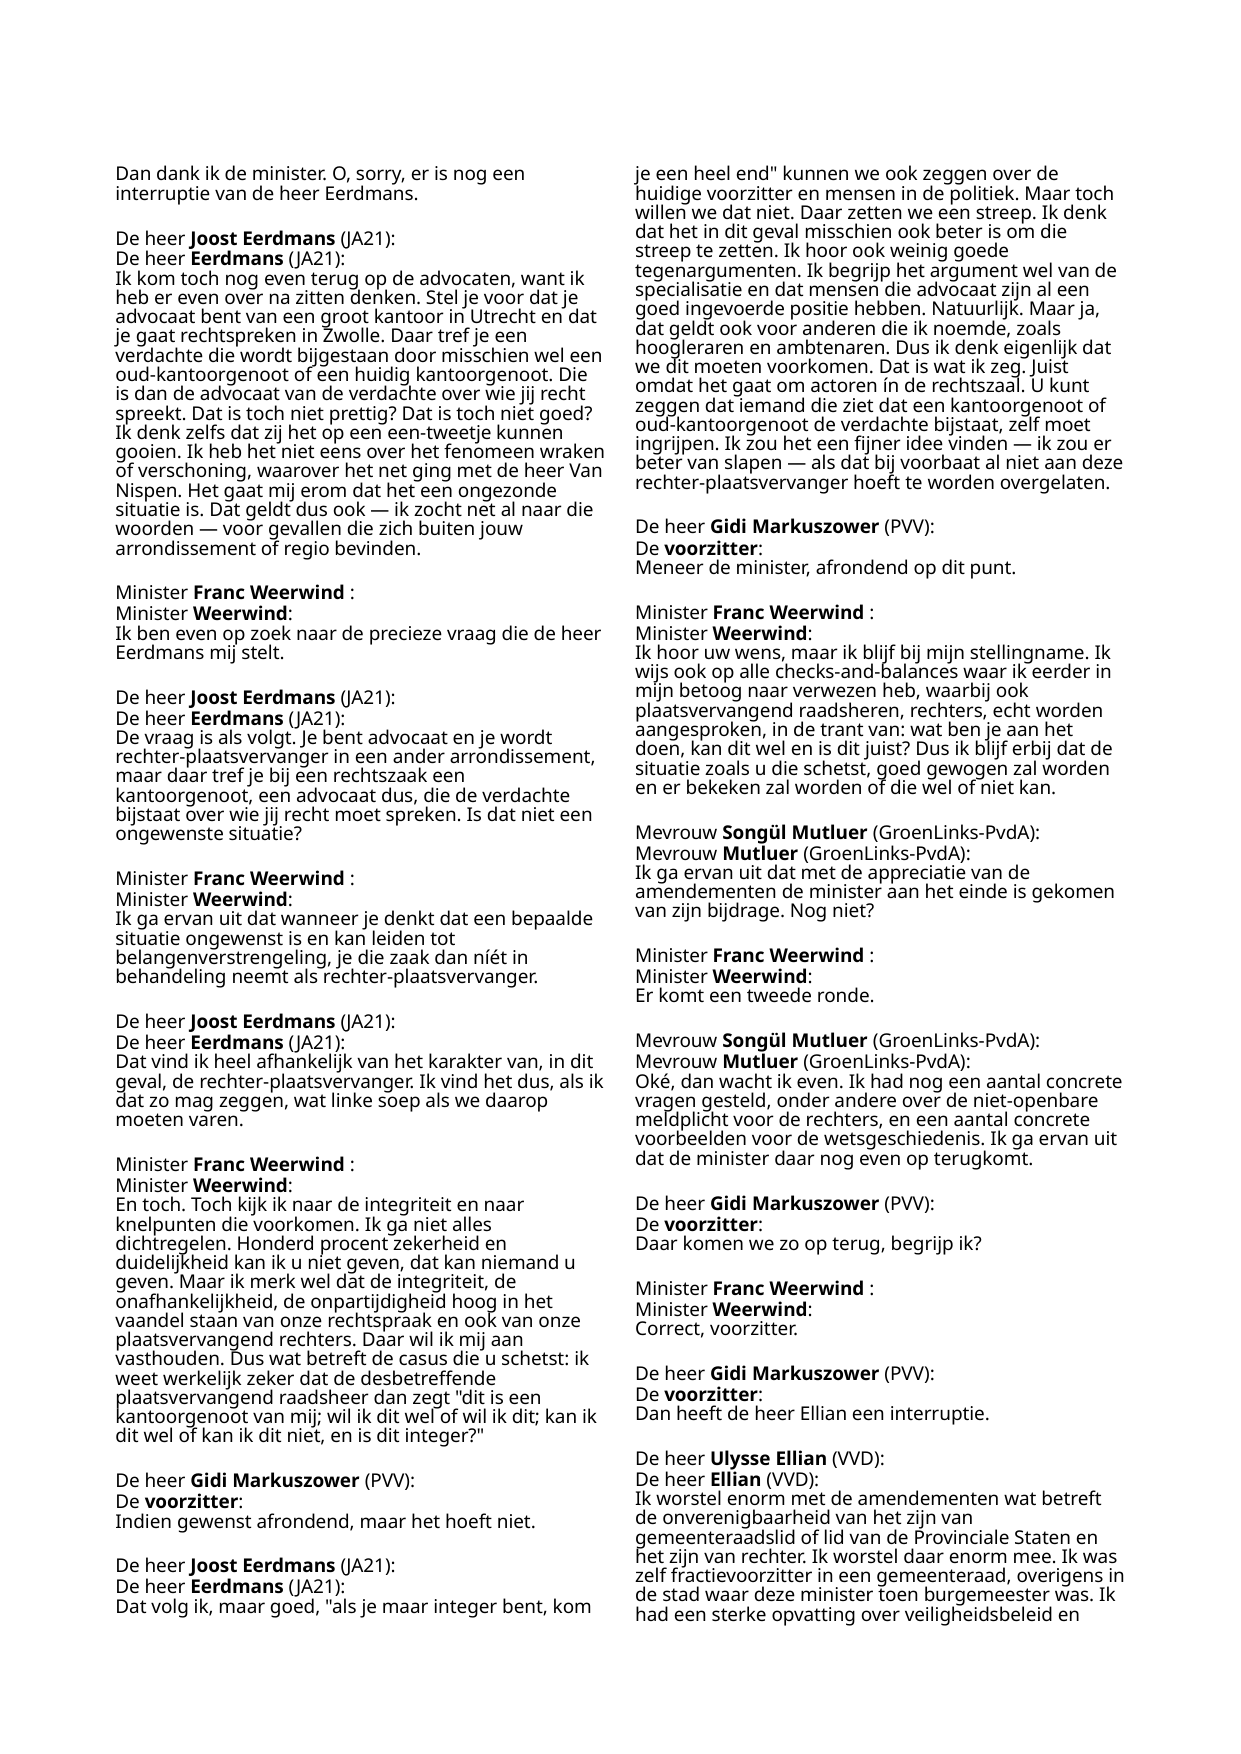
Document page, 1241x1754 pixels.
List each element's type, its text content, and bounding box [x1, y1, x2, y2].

text De voorzitter: [635, 1386, 1125, 1405]
text Minister Weerwind: [635, 1301, 1125, 1320]
text Dat volg ik, maar goed, "als je maar integer bent, kom [115, 1598, 605, 1617]
text De heer Joost Eerdmans (JA21): [115, 684, 605, 710]
text De heer Gidi Markuszower (PVV): [635, 1190, 1125, 1216]
text De heer Eerdmans (JA21): [115, 1578, 605, 1598]
text Mevrouw Songül Mutluer (GroenLinks-PvdA): [635, 819, 1125, 844]
text Minister Franc Weerwind : [635, 599, 1125, 624]
text Mevrouw Mutluer (GroenLinks-PvdA): [635, 844, 1125, 864]
text Ik hoor uw wens, maar ik blijf bij mijn stellingname. Ik wijs ook op alle checks-and-balances waar ik eerder in mijn betoog naar verwezen heb, waarbij ook plaatsvervangend raadsheren, rechters, echt worden aangesproken, in de trant van: wat ben je aan het doen, kan dit wel en is dit juist? Dus ik blijf erbij dat de situatie zoals u die schetst, goed gewogen zal worden en er bekeken zal worden of die wel of niet kan. [635, 644, 1125, 798]
text De heer Eerdmans (JA21): [115, 710, 605, 729]
text Minister Franc Weerwind : [115, 865, 605, 891]
text De heer Eerdmans (JA21): [115, 1034, 605, 1053]
text Minister Weerwind: [635, 968, 1125, 987]
text De heer Ellian (VVD): [635, 1471, 1125, 1490]
text Mevrouw Mutluer (GroenLinks-PvdA): [635, 1053, 1125, 1073]
text Minister Franc Weerwind : [115, 579, 605, 605]
text Ik worstel enorm met de amendementen wat betreft de onverenigbaarheid van het zijn van gemeenteraadslid of lid van de Provinciale Staten en het zijn van rechter. Ik worstel daar enorm mee. Ik was zelf fractievoorzitter in een gemeenteraad, overigens in de stad waar deze minister toen burgemeester was. Ik had een sterke opvatting over veiligheidsbeleid en [635, 1490, 1125, 1625]
text De voorzitter: [115, 1493, 605, 1513]
text En toch. Toch kijk ik naar de integriteit en naar knelpunten die voorkomen. Ik ga niet alles dichtregelen. Honderd procent zekerheid en duidelijkheid kan ik u niet geven, dat kan niemand u geven. Maar ik merk wel dat de integriteit, de onafhankelijkheid, de onpartijdigheid hoog in het vaandel staan van onze rechtspraak en ook van onze plaatsvervangend rechters. Daar wil ik mij aan vasthouden. Dus wat betreft de casus die u schetst: ik weet werkelijk zeker dat de desbetreffende plaatsvervangend raadsheer dan zegt "dit is een kantoorgenoot van mij; wil ik dit wel of wil ik dit; kan ik dit wel of kan ik dit niet, en is dit integer?" [115, 1196, 605, 1447]
text Mevrouw Songül Mutluer (GroenLinks-PvdA): [635, 1028, 1125, 1053]
text Ik ga ervan uit dat met de appreciatie van de amendementen de minister aan het einde is gekomen van zijn bijdrage. Nog niet? [635, 864, 1125, 922]
text Minister Franc Weerwind : [115, 1151, 605, 1177]
text De voorzitter: [635, 1216, 1125, 1235]
text Er komt een tweede ronde. [635, 987, 1125, 1007]
text Minister Franc Weerwind : [635, 1275, 1125, 1301]
text Dat vind ik heel afhankelijk van het karakter van, in dit geval, de rechter-plaatsvervanger. Ik vind het dus, als ik dat zo mag zeggen, wat linke soep als we daarop moeten varen. [115, 1053, 605, 1130]
text Dan dank ik de minister. O, sorry, er is nog een interruptie van de heer Eerdmans. [115, 165, 605, 204]
text Minister Weerwind: [115, 1177, 605, 1196]
text Oké, dan wacht ik even. Ik had nog een aantal concrete vragen gesteld, onder andere over de niet-openbare meldplicht voor de rechters, en een aantal concrete voorbeelden voor de wetsgeschiedenis. Ik ga ervan uit dat de minister daar nog even op terugkomt. [635, 1073, 1125, 1169]
text De heer Eerdmans (JA21): [115, 250, 605, 270]
text Minister Weerwind: [115, 891, 605, 910]
text De heer Ulysse Ellian (VVD): [635, 1445, 1125, 1471]
text De heer Joost Eerdmans (JA21): [115, 1553, 605, 1578]
text Daar komen we zo op terug, begrijp ik? [635, 1235, 1125, 1254]
text De heer Joost Eerdmans (JA21): [115, 1008, 605, 1034]
text Dan heeft de heer Ellian een interruptie. [635, 1405, 1125, 1424]
text Correct, voorzitter. [635, 1320, 1125, 1339]
text De heer Joost Eerdmans (JA21): [115, 225, 605, 250]
text De heer Gidi Markuszower (PVV): [635, 1360, 1125, 1386]
text De heer Gidi Markuszower (PVV): [635, 514, 1125, 539]
text Ik ga ervan uit dat wanneer je denkt dat een bepaalde situatie ongewenst is en kan leiden tot belangenverstrengeling, je die zaak dan níét in behandeling neemt als rechter-plaatsvervanger. [115, 910, 605, 987]
text Minister Weerwind: [635, 624, 1125, 644]
text Ik ben even op zoek naar de precieze vraag die de heer Eerdmans mij stelt. [115, 624, 605, 663]
text De voorzitter: [635, 539, 1125, 559]
text Indien gewenst afrondend, maar het hoeft niet. [115, 1513, 605, 1532]
text Minister Franc Weerwind : [635, 942, 1125, 968]
text Ik kom toch nog even terug op de advocaten, want ik heb er even over na zitten denken. Stel je voor dat je advocaat bent van een groot kantoor in Utrecht en dat je gaat rechtspreken in Zwolle. Daar tref je een verdachte die wordt bijgestaan door misschien wel een oud-kantoorgenoot of een huidig kantoorgenoot. Die is dan de advocaat van de verdachte over wie jij recht spreekt. Dat is toch niet prettig? Dat is toch niet goed? Ik denk zelfs dat zij het op een een-tweetje kunnen gooien. Ik heb het niet eens over het fenomeen wraken of verschoning, waarover het net ging met de heer Van Nispen. Het gaat mij erom dat het een ongezonde situatie is. Dat geldt dus ook — ik zocht net al naar die woorden — voor gevallen die zich buiten jouw arrondissement of regio bevinden. [115, 270, 605, 559]
text je een heel end" kunnen we ook zeggen over de huidige voorzitter en mensen in de politiek. Maar toch willen we dat niet. Daar zetten we een streep. Ik denk dat het in dit geval misschien ook beter is om die streep te zetten. Ik hoor ook weinig goede tegenargumenten. Ik begrijp het argument wel van de specialisatie en dat mensen die advocaat zijn al een goed ingevoerde positie hebben. Natuurlijk. Maar ja, dat geldt ook voor anderen die ik noemde, zoals hoogleraren en ambtenaren. Dus ik denk eigenlijk dat we dit moeten voorkomen. Dat is wat ik zeg. Juist omdat het gaat om actoren ín de rechtszaal. U kunt zeggen dat iemand die ziet dat een kantoorgenoot of oud-kantoorgenoot de verdachte bijstaat, zelf moet ingrijpen. Ik zou het een fijner idee vinden — ik zou er beter van slapen — als dat bij voorbaat al niet aan deze rechter-plaatsvervanger hoeft te worden overgelaten. [635, 165, 1125, 493]
text Minister Weerwind: [115, 605, 605, 624]
text De heer Gidi Markuszower (PVV): [115, 1468, 605, 1493]
text De vraag is als volgt. Je bent advocaat en je wordt rechter-plaatsvervanger in een ander arrondissement, maar daar tref je bij een rechtszaak een kantoorgenoot, een advocaat dus, die de verdachte bijstaat over wie jij recht moet spreken. Is dat niet een ongewenste situatie? [115, 729, 605, 844]
text Meneer de minister, afrondend op dit punt. [635, 559, 1125, 578]
